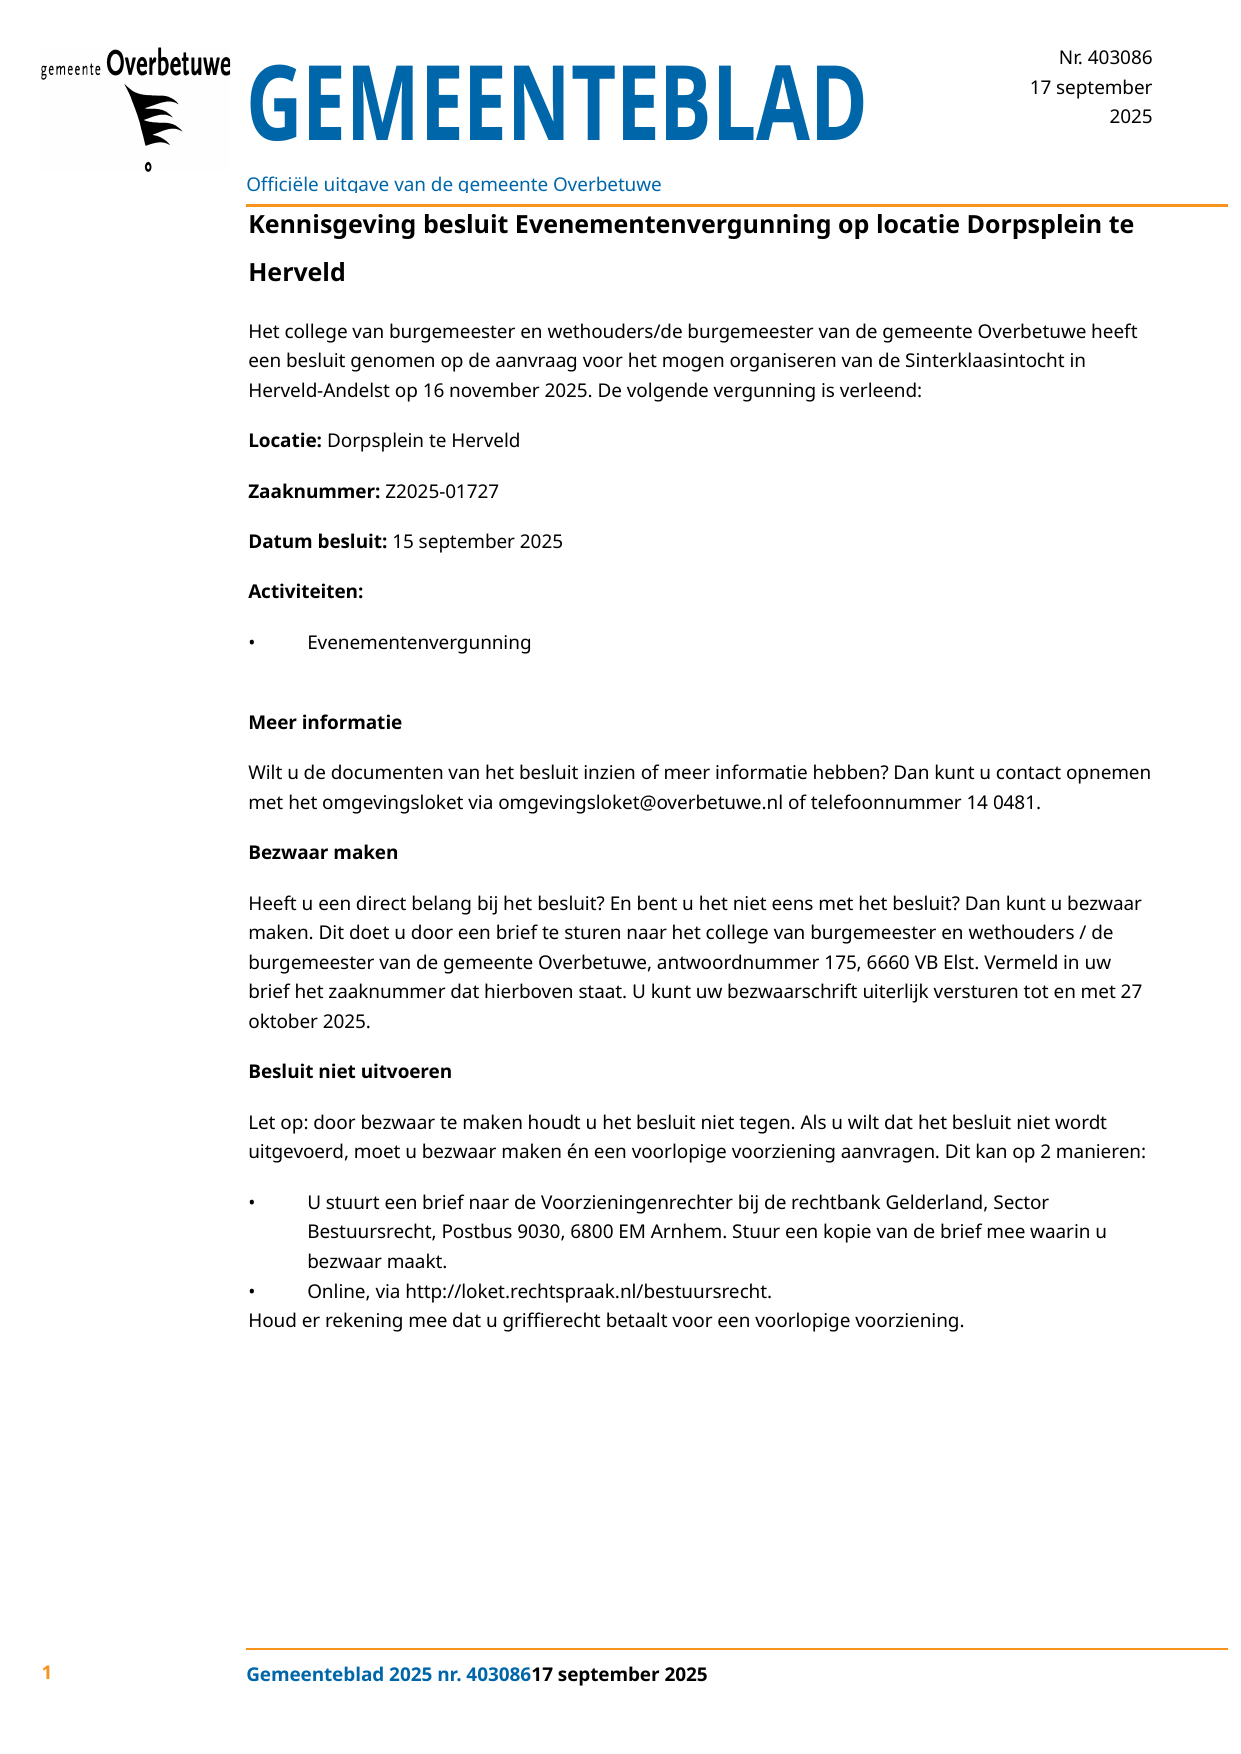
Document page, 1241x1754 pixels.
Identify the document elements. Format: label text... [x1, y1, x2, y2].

text Heeft u een direct belang bij het besluit? En bent u het niet eens met het besluit? Dan kunt u bezwaar maken. Dit doet u door een brief te sturen naar het college van burgemeester en wethouders / de burgemeester van de gemeente Overbetuwe, antwoordnummer 175, 6660 VB Elst. Vermeld in uw brief het zaaknummer dat hierboven staat. U kunt uw bezwaarschrift uiterlijk versturen tot en met 27 oktober 2025. [248, 890, 1152, 1034]
text Wilt u de documenten van het besluit inzien of meer informatie hebben? Dan kunt u contact opnemen met het omgevingsloket via omgevingsloket@overbetuwe.nl of telefoonnummer 14 0481. [248, 759, 1152, 815]
text Let op: door bezwaar te maken houdt u het besluit niet tegen. Als u wilt dat het besluit niet wordt uitgevoerd, moet u bezwaar maken én een voorlopige voorziening aanvragen. Dit kan op 2 manieren: [248, 1109, 1152, 1164]
text Bezwaar maken [248, 839, 1152, 865]
text Het college van burgemeester en wethouders/de burgemeester van de gemeente Overbetuwe heeft een besluit genomen op de aanvraag voor het mogen organiseren van de Sinterklaasintocht in Herveld-Andelst op 16 november 2025. De volgende vergunning is verleend: [248, 318, 1152, 403]
text Meer informatie [248, 709, 1152, 735]
text Besluit niet uitvoeren [248, 1059, 1152, 1084]
text Datum besluit: 15 september 2025 [248, 528, 1152, 554]
text Kennisgeving besluit Evenementenvergunning op locatie Dorpsplein te Herveld [248, 207, 1152, 288]
text Houd er rekening mee dat u griffierecht betaalt voor een voorlopige voorziening. [248, 1307, 1152, 1333]
list U stuurt een brief naar de Voorzieningenrechter bij de rechtbank Gelderland, Sector Bestuursrecht, Postbus 9030, 6800 EM Arnhem. Stuur een kopie van de brief mee waarin u bezwaar maakt. [248, 1189, 1152, 1274]
picture [41, 47, 231, 172]
list Evenementenvergunning [248, 629, 1152, 655]
text Locatie: Dorpsplein te Herveld [248, 427, 1152, 453]
text Zaaknummer: Z2025-01727 [248, 478, 1152, 504]
list Online, via http://loket.rechtspraak.nl/bestuursrecht. [248, 1278, 1152, 1304]
text Activiteiten: [248, 579, 1152, 604]
